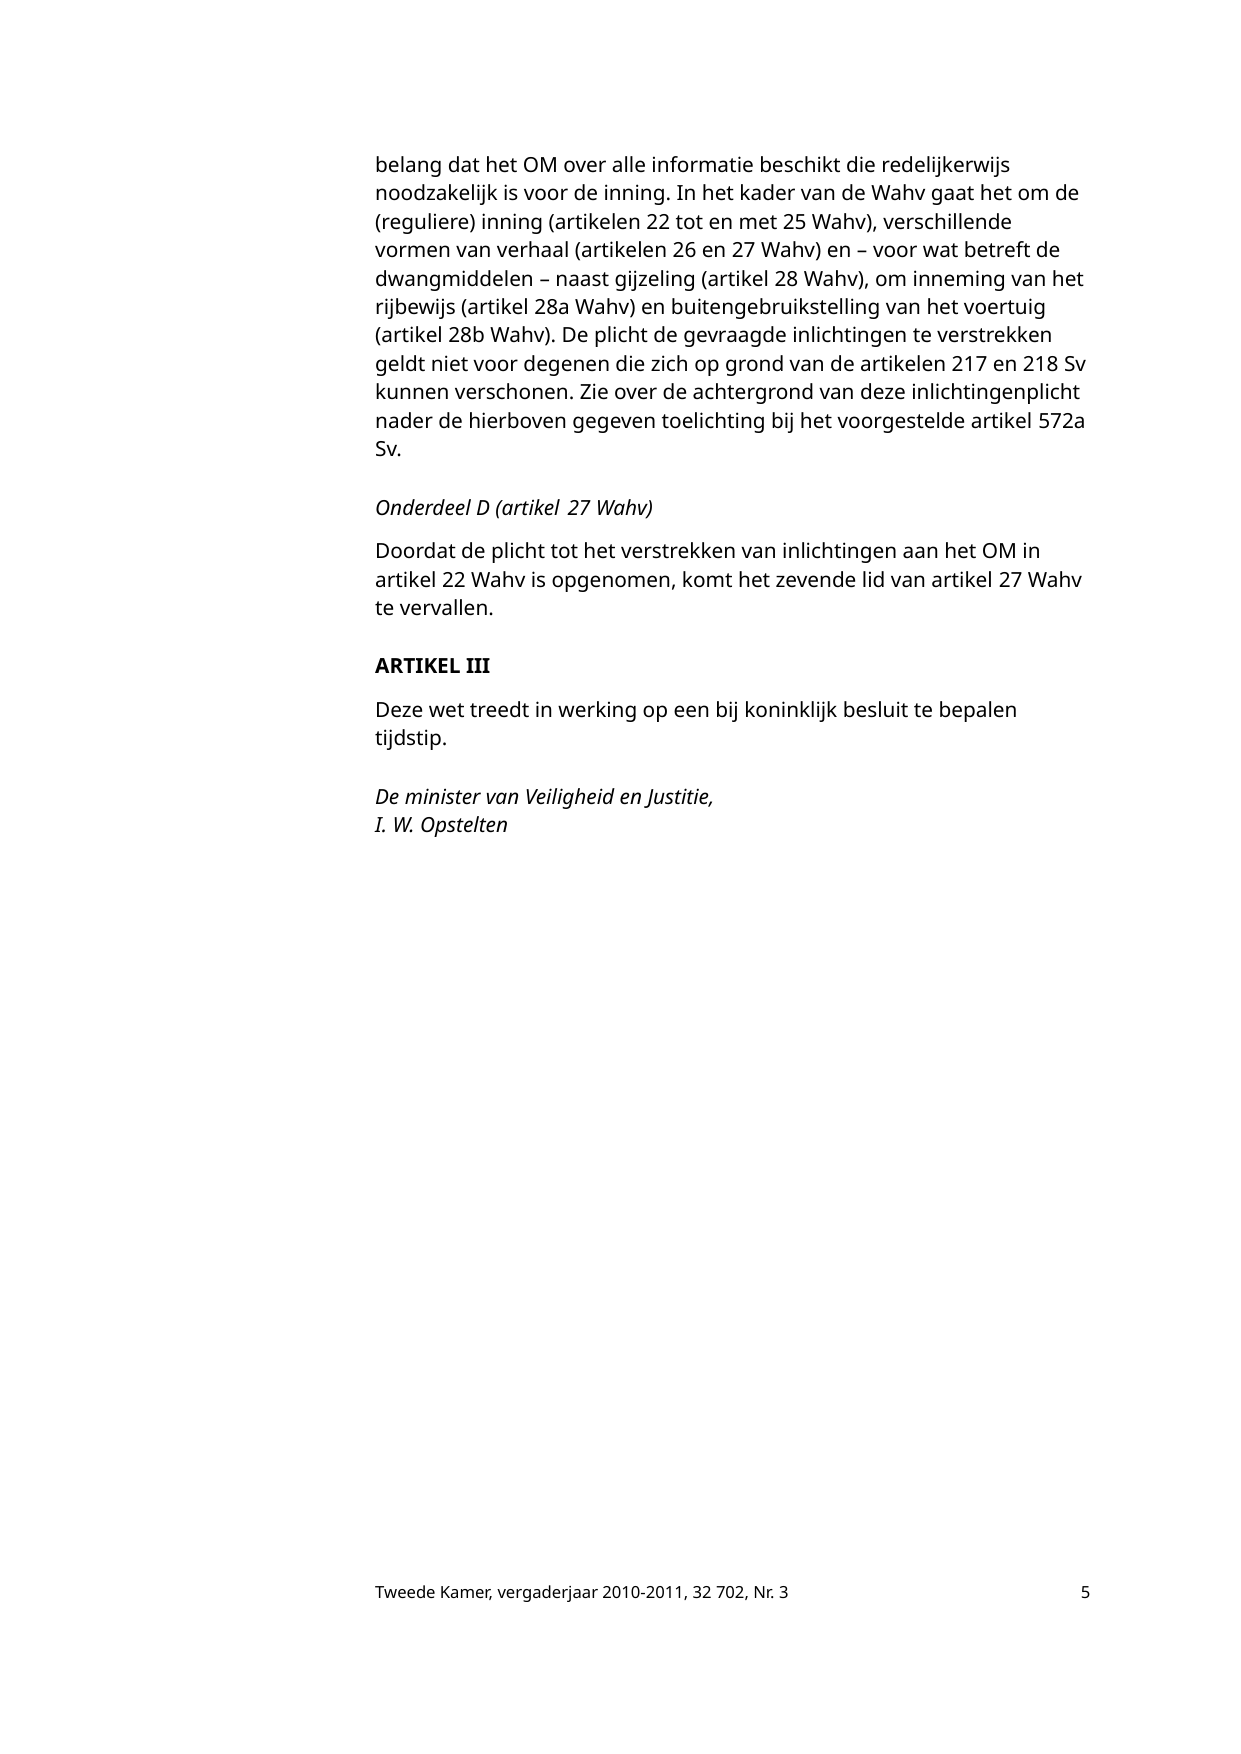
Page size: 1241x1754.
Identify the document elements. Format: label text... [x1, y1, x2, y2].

text Doordat de plicht tot het verstrekken van inlichtingen aan het OM in artikel 22 Wahv is opgenomen, komt het zevende lid van artikel 27 Wahv te vervallen. [375, 536, 1090, 622]
text De minister van Veiligheid en Justitie, [375, 782, 1090, 810]
text Deze wet treedt in werking op een bij koninklijk besluit te bepalen tijdstip. [375, 695, 1090, 752]
text belang dat het OM over alle informatie beschikt die redelijkerwijs noodzakelijk is voor de inning. In het kader van de Wahv gaat het om de (reguliere) inning (artikelen 22 tot en met 25 Wahv), verschillende vormen van verhaal (artikelen 26 en 27 Wahv) en – voor wat betreft de dwangmiddelen – naast gijzeling (artikel 28 Wahv), om inneming van het rijbewijs (artikel 28a Wahv) en buitengebruikstelling van het voertuig (artikel 28b Wahv). De plicht de gevraagde inlichtingen te verstrekken geldt niet voor degenen die zich op grond van de artikelen 217 en 218 Sv kunnen verschonen. Zie over de achtergrond van deze inlichtingenplicht nader de hierboven gegeven toelichting bij het voorgestelde artikel 572a Sv. [375, 150, 1090, 463]
text ARTIKEL III [375, 652, 1090, 680]
text Onderdeel D (artikel 27 Wahv) [375, 493, 1090, 521]
text I. W. Opstelten [375, 810, 1090, 839]
